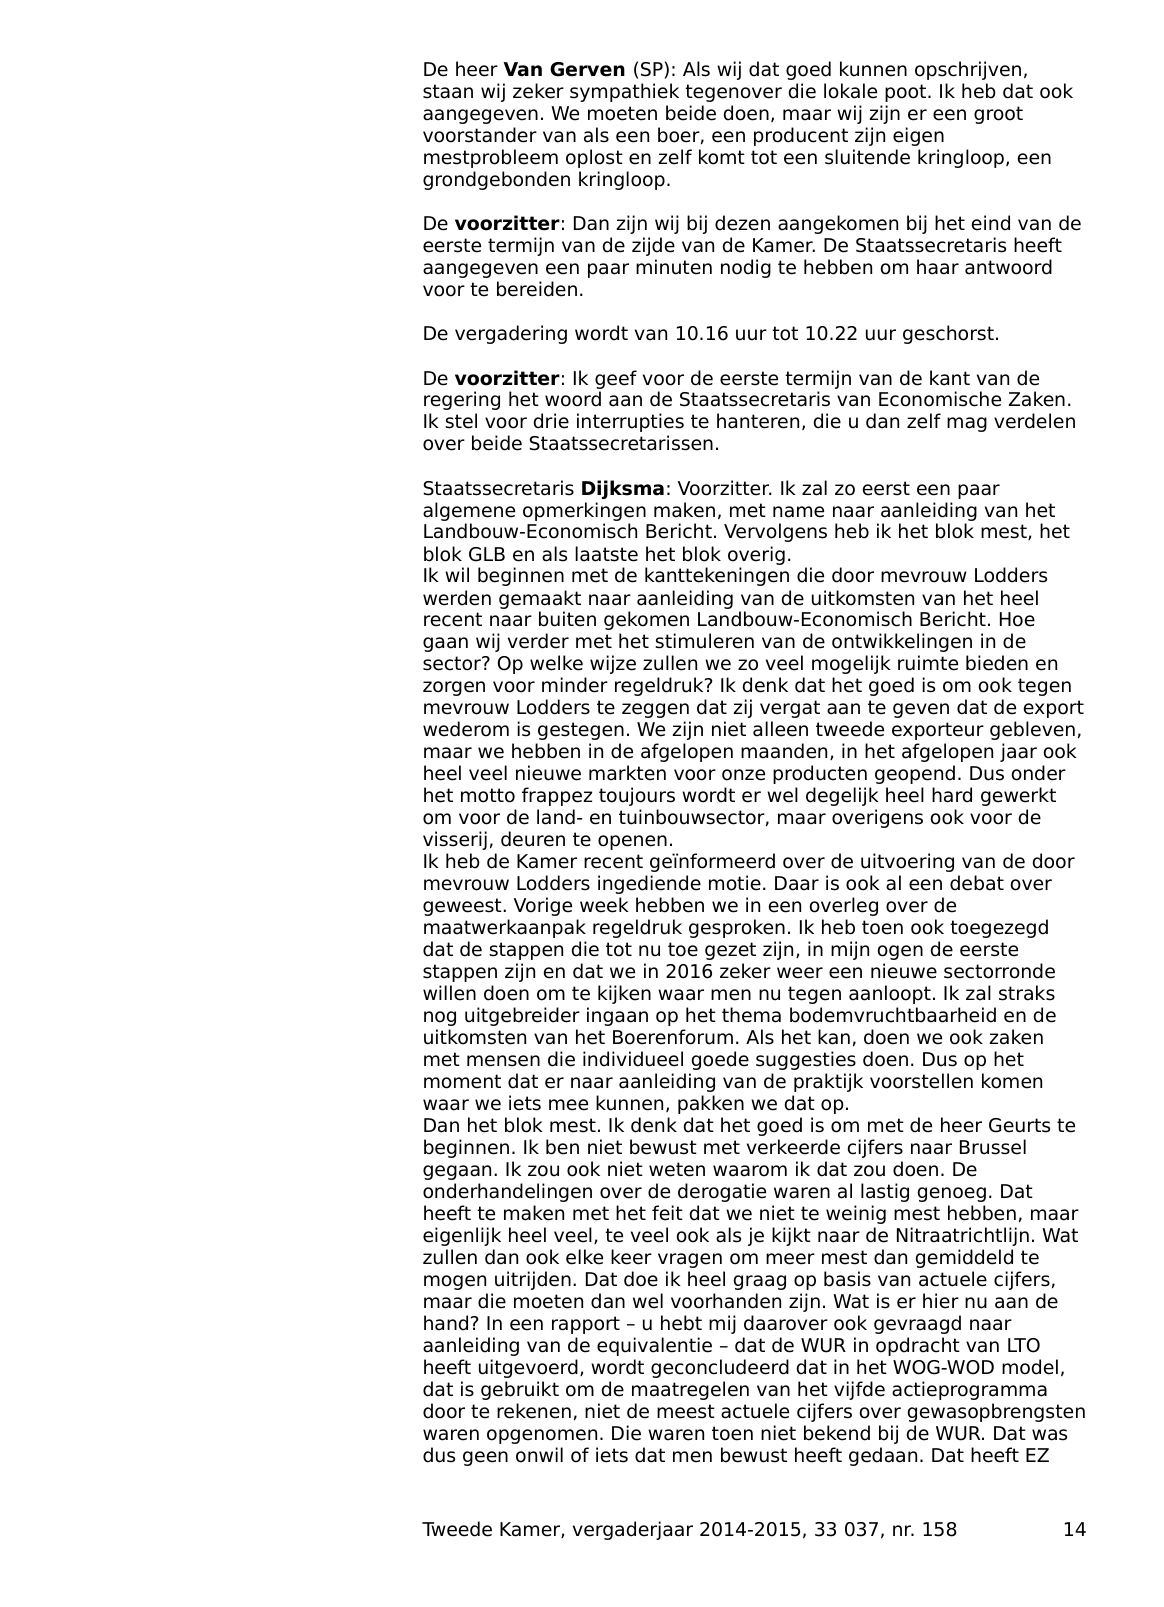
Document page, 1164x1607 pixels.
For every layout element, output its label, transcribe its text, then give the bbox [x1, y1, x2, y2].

text De heer Van Gerven (SP): Als wij dat goed kunnen opschrijven, staan wij zeker sympathiek tegenover die lokale poot. Ik heb dat ook aangegeven. We moeten beide doen, maar wij zijn er een groot voorstander van als een boer, een producent zijn eigen mestprobleem oplost en zelf komt tot een sluitende kringloop, een grondgebonden kringloop. [422, 59, 1087, 191]
text De voorzitter: Dan zijn wij bij dezen aangekomen bij het eind van de eerste termijn van de zijde van de Kamer. De Staatssecretaris heeft aangegeven een paar minuten nodig te hebben om haar antwoord voor te bereiden. [422, 213, 1087, 301]
text Dan het blok mest. Ik denk dat het goed is om met de heer Geurts te beginnen. Ik ben niet bewust met verkeerde cijfers naar Brussel gegaan. Ik zou ook niet weten waarom ik dat zou doen. De onderhandelingen over de derogatie waren al lastig genoeg. Dat heeft te maken met het feit dat we niet te weinig mest hebben, maar eigenlijk heel veel, te veel ook als je kijkt naar de Nitraatrichtlijn. Wat zullen dan ook elke keer vragen om meer mest dan gemiddeld te mogen uitrijden. Dat doe ik heel graag op basis van actuele cijfers, maar die moeten dan wel voorhanden zijn. Wat is er hier nu aan de hand? In een rapport – u hebt mij daarover ook gevraagd naar aanleiding van de equivalentie – dat de WUR in opdracht van LTO heeft uitgevoerd, wordt geconcludeerd dat in het WOG-WOD model, dat is gebruikt om de maatregelen van het vijfde actieprogramma door te rekenen, niet de meest actuele cijfers over gewasopbrengsten waren opgenomen. Die waren toen niet bekend bij de WUR. Dat was dus geen onwil of iets dat men bewust heeft gedaan. Dat heeft EZ [422, 1115, 1087, 1467]
text Staatssecretaris Dijksma: Voorzitter. Ik zal zo eerst een paar algemene opmerkingen maken, met name naar aanleiding van het Landbouw-Economisch Bericht. Vervolgens heb ik het blok mest, het blok GLB en als laatste het blok overig. [422, 477, 1087, 565]
text De voorzitter: Ik geef voor de eerste termijn van de kant van de regering het woord aan de Staatssecretaris van Economische Zaken. Ik stel voor drie interrupties te hanteren, die u dan zelf mag verdelen over beide Staatssecretarissen. [422, 367, 1087, 455]
text Ik wil beginnen met de kanttekeningen die door mevrouw Lodders werden gemaakt naar aanleiding van de uitkomsten van het heel recent naar buiten gekomen Landbouw-Economisch Bericht. Hoe gaan wij verder met het stimuleren van de ontwikkelingen in de sector? Op welke wijze zullen we zo veel mogelijk ruimte bieden en zorgen voor minder regeldruk? Ik denk dat het goed is om ook tegen mevrouw Lodders te zeggen dat zij vergat aan te geven dat de export wederom is gestegen. We zijn niet alleen tweede exporteur gebleven, maar we hebben in de afgelopen maanden, in het afgelopen jaar ook heel veel nieuwe markten voor onze producten geopend. Dus onder het motto frappez toujours wordt er wel degelijk heel hard gewerkt om voor de land- en tuinbouwsector, maar overigens ook voor de visserij, deuren te openen. [422, 565, 1087, 851]
text Ik heb de Kamer recent geïnformeerd over de uitvoering van de door mevrouw Lodders ingediende motie. Daar is ook al een debat over geweest. Vorige week hebben we in een overleg over de maatwerkaanpak regeldruk gesproken. Ik heb toen ook toegezegd dat de stappen die tot nu toe gezet zijn, in mijn ogen de eerste stappen zijn en dat we in 2016 zeker weer een nieuwe sectorronde willen doen om te kijken waar men nu tegen aanloopt. Ik zal straks nog uitgebreider ingaan op het thema bodemvruchtbaarheid en de uitkomsten van het Boerenforum. Als het kan, doen we ook zaken met mensen die individueel goede suggesties doen. Dus op het moment dat er naar aanleiding van de praktijk voorstellen komen waar we iets mee kunnen, pakken we dat op. [422, 851, 1087, 1115]
text De vergadering wordt van 10.16 uur tot 10.22 uur geschorst. [422, 323, 1087, 345]
